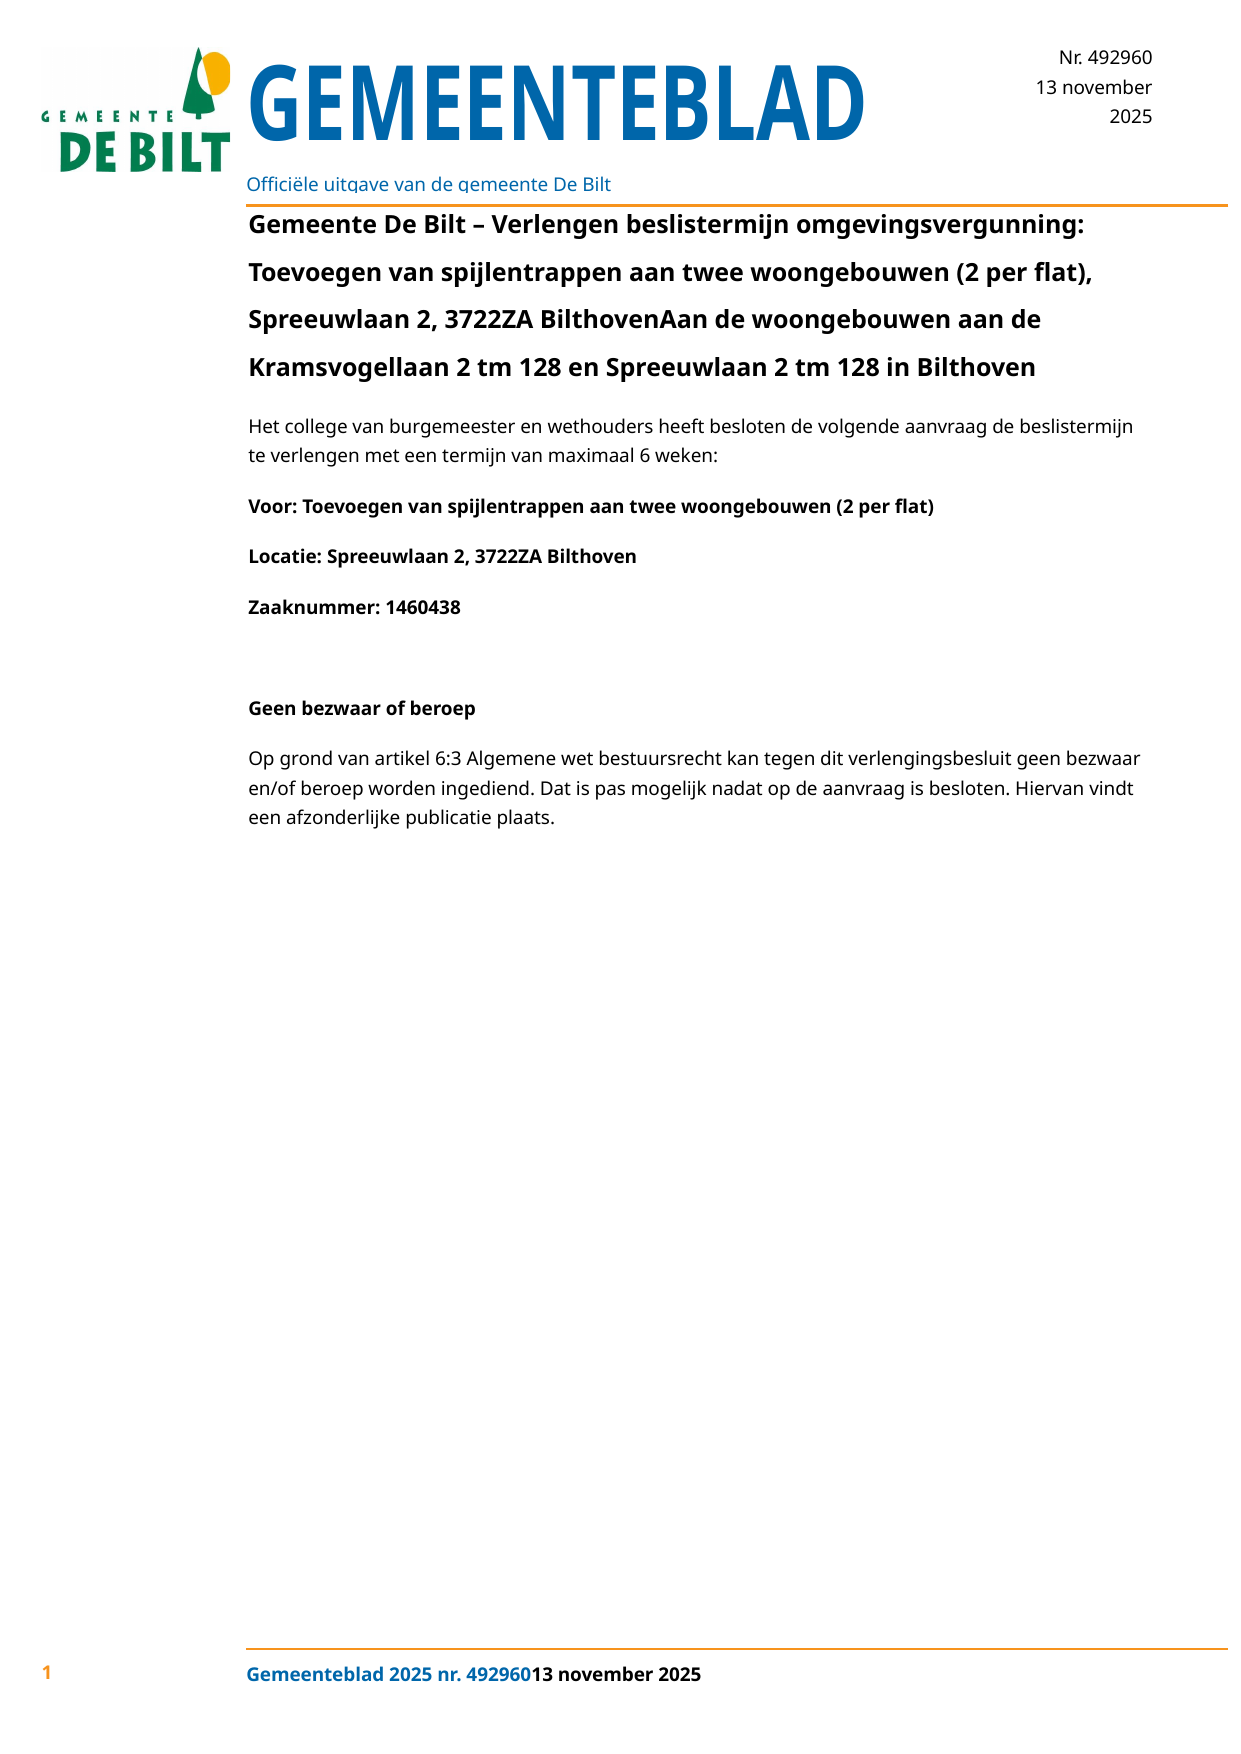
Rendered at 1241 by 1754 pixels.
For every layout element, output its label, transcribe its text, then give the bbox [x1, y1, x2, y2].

text Gemeente De Bilt – Verlengen beslistermijn omgevingsvergunning: Toevoegen van spijlentrappen aan twee woongebouwen (2 per flat), Spreeuwlaan 2, 3722ZA BilthovenAan de woongebouwen aan de Kramsvogellaan 2 tm 128 en Spreeuwlaan 2 tm 128 in Bilthoven [248, 207, 1152, 384]
text Geen bezwaar of beroep [248, 695, 1152, 721]
text Locatie: Spreeuwlaan 2, 3722ZA Bilthoven [248, 543, 1152, 569]
text Zaaknummer: 1460438 [248, 594, 1152, 620]
picture [41, 47, 231, 172]
text Het college van burgemeester en wethouders heeft besloten de volgende aanvraag de beslistermijn te verlengen met een termijn van maximaal 6 weken: [248, 413, 1152, 468]
text Op grond van artikel 6:3 Algemene wet bestuursrecht kan tegen dit verlengingsbesluit geen bezwaar en/of beroep worden ingediend. Dat is pas mogelijk nadat op de aanvraag is besloten. Hiervan vindt een afzonderlijke publicatie plaats. [248, 745, 1152, 830]
text Voor: Toevoegen van spijlentrappen aan twee woongebouwen (2 per flat) [248, 493, 1152, 519]
